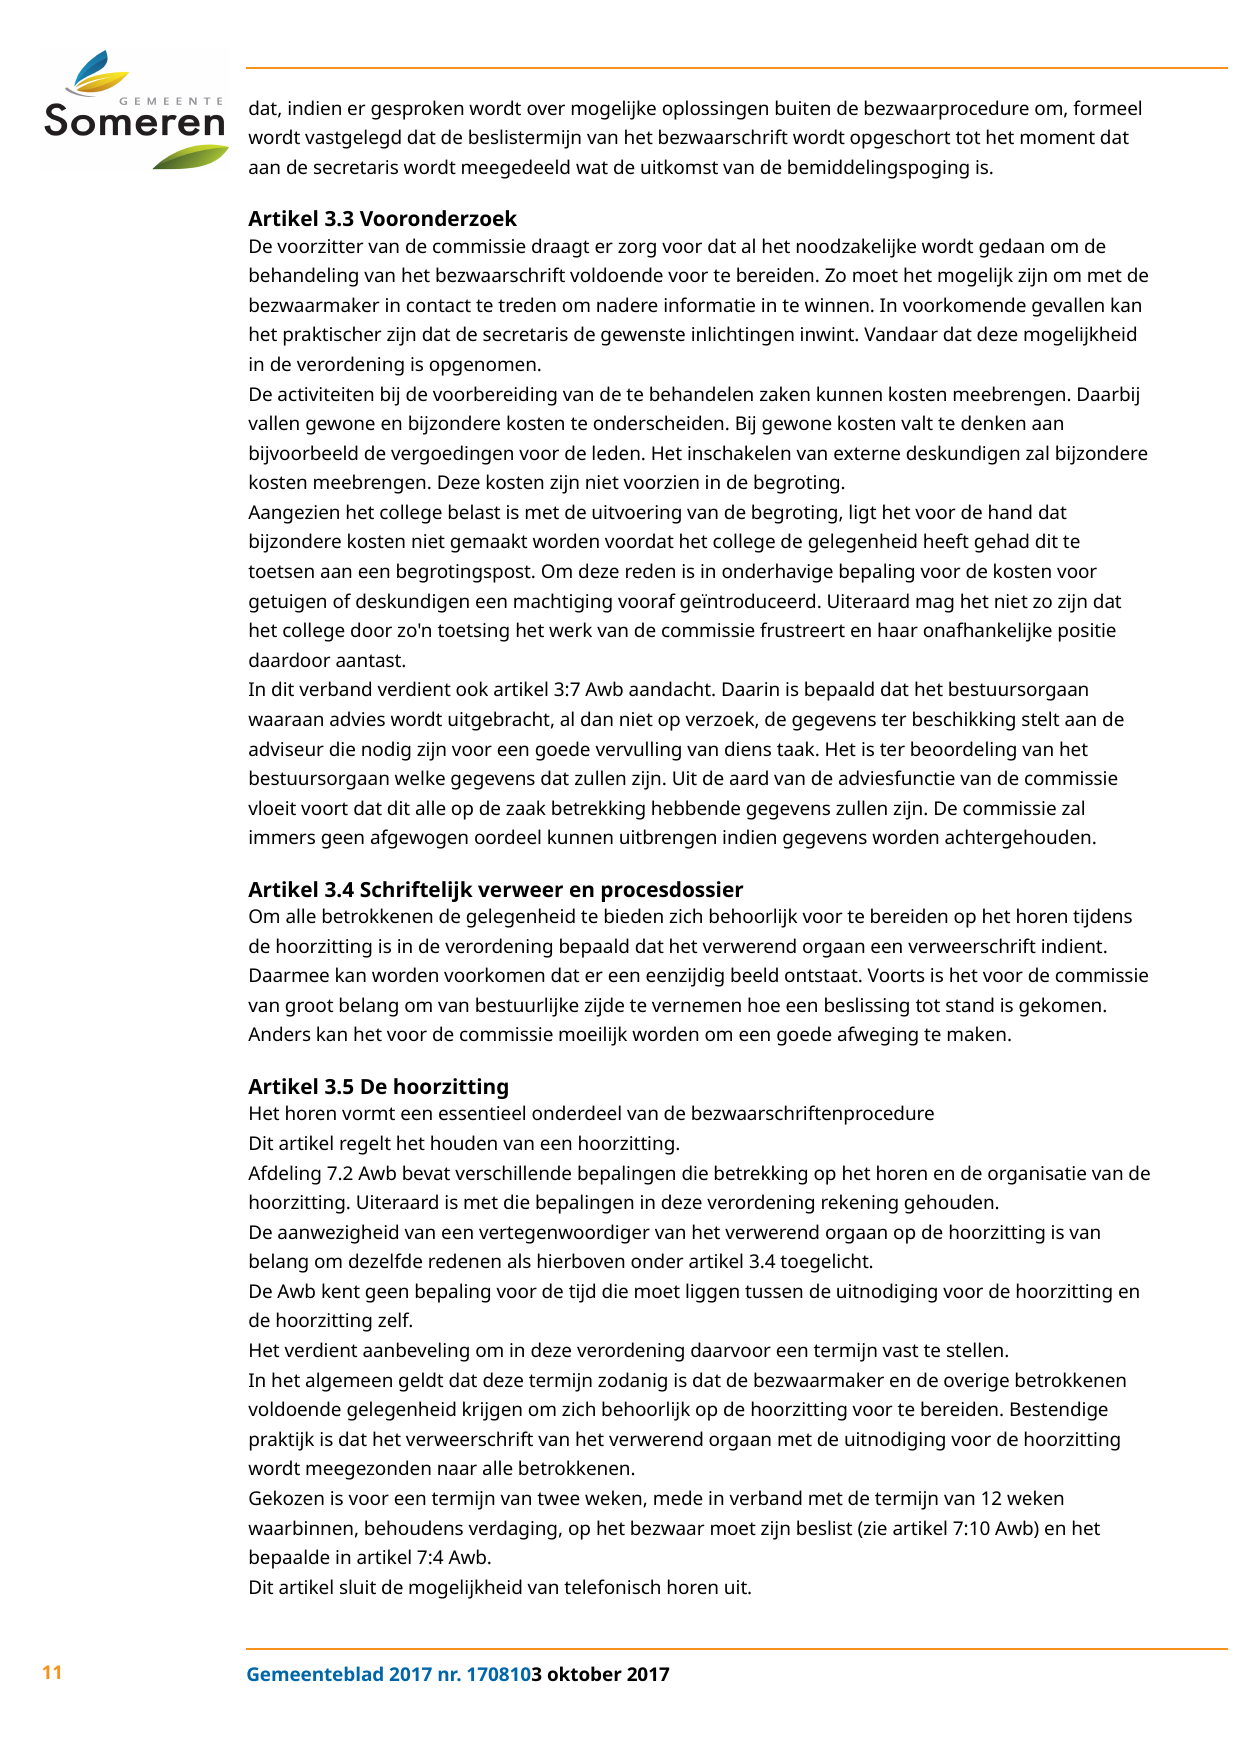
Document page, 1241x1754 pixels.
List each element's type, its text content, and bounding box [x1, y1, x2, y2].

text Artikel 3.3 Vooronderzoek [248, 204, 1152, 233]
picture [41, 47, 231, 172]
text Gekozen is voor een termijn van twee weken, mede in verband met de termijn van 12 weken waarbinnen, behoudens verdaging, op het bezwaar moet zijn beslist (zie artikel 7:10 Awb) en het bepaalde in artikel 7:4 Awb. [248, 1485, 1152, 1570]
text De voorzitter van de commissie draagt er zorg voor dat al het noodzakelijke wordt gedaan om de behandeling van het bezwaarschrift voldoende voor te bereiden. Zo moet het mogelijk zijn om met de bezwaarmaker in contact te treden om nadere informatie in te winnen. In voorkomende gevallen kan het praktischer zijn dat de secretaris de gewenste inlichtingen inwint. Vandaar dat deze mogelijkheid in de verordening is opgenomen. [248, 233, 1152, 377]
text Om alle betrokkenen de gelegenheid te bieden zich behoorlijk voor te bereiden op het horen tijdens de hoorzitting is in de verordening bepaald dat het verwerend orgaan een verweerschrift indient. [248, 903, 1152, 959]
text Afdeling 7.2 Awb bevat verschillende bepalingen die betrekking op het horen en de organisatie van de hoorzitting. Uiteraard is met die bepalingen in deze verordening rekening gehouden. [248, 1160, 1152, 1215]
text Artikel 3.5 De hoorzitting [248, 1072, 1152, 1101]
text Aangezien het college belast is met de uitvoering van de begroting, ligt het voor de hand dat bijzondere kosten niet gemaakt worden voordat het college de gelegenheid heeft gehad dit te toetsen aan een begrotingspost. Om deze reden is in onderhavige bepaling voor de kosten voor getuigen of deskundigen een machtiging vooraf geïntroduceerd. Uiteraard mag het niet zo zijn dat het college door zo'n toetsing het werk van de commissie frustreert en haar onafhankelijke positie daardoor aantast. [248, 499, 1152, 673]
text De aanwezigheid van een vertegenwoordiger van het verwerend orgaan op de hoorzitting is van belang om dezelfde redenen als hierboven onder artikel 3.4 toegelicht. [248, 1219, 1152, 1274]
text Het horen vormt een essentieel onderdeel van de bezwaarschriftenprocedure [248, 1101, 1152, 1126]
text Dit artikel sluit de mogelijkheid van telefonisch horen uit. [248, 1574, 1152, 1599]
text Dit artikel regelt het houden van een hoorzitting. [248, 1130, 1152, 1156]
text De activiteiten bij de voorbereiding van de te behandelen zaken kunnen kosten meebrengen. Daarbij vallen gewone en bijzondere kosten te onderscheiden. Bij gewone kosten valt te denken aan bijvoorbeeld de vergoedingen voor de leden. Het inschakelen van externe deskundigen zal bijzondere kosten meebrengen. Deze kosten zijn niet voorzien in de begroting. [248, 381, 1152, 495]
text De Awb kent geen bepaling voor de tijd die moet liggen tussen de uitnodiging voor de hoorzitting en de hoorzitting zelf. [248, 1278, 1152, 1333]
text Artikel 3.4 Schriftelijk verweer en procesdossier [248, 875, 1152, 903]
text Daarmee kan worden voorkomen dat er een eenzijdig beeld ontstaat. Voorts is het voor de commissie van groot belang om van bestuurlijke zijde te vernemen hoe een beslissing tot stand is gekomen. Anders kan het voor de commissie moeilijk worden om een goede afweging te maken. [248, 962, 1152, 1047]
text dat, indien er gesproken wordt over mogelijke oplossingen buiten de bezwaarprocedure om, formeel wordt vastgelegd dat de beslistermijn van het bezwaarschrift wordt opgeschort tot het moment dat aan de secretaris wordt meegedeeld wat de uitkomst van de bemiddelingspoging is. [248, 95, 1152, 180]
text In het algemeen geldt dat deze termijn zodanig is dat de bezwaarmaker en de overige betrokkenen voldoende gelegenheid krijgen om zich behoorlijk op de hoorzitting voor te bereiden. Bestendige praktijk is dat het verweerschrift van het verwerend orgaan met de uitnodiging voor de hoorzitting wordt meegezonden naar alle betrokkenen. [248, 1367, 1152, 1481]
text In dit verband verdient ook artikel 3:7 Awb aandacht. Daarin is bepaald dat het bestuursorgaan waaraan advies wordt uitgebracht, al dan niet op verzoek, de gegevens ter beschikking stelt aan de adviseur die nodig zijn voor een goede vervulling van diens taak. Het is ter beoordeling van het bestuursorgaan welke gegevens dat zullen zijn. Uit de aard van de adviesfunctie van de commissie vloeit voort dat dit alle op de zaak betrekking hebbende gegevens zullen zijn. De commissie zal immers geen afgewogen oordeel kunnen uitbrengen indien gegevens worden achtergehouden. [248, 677, 1152, 850]
text Het verdient aanbeveling om in deze verordening daarvoor een termijn vast te stellen. [248, 1337, 1152, 1363]
